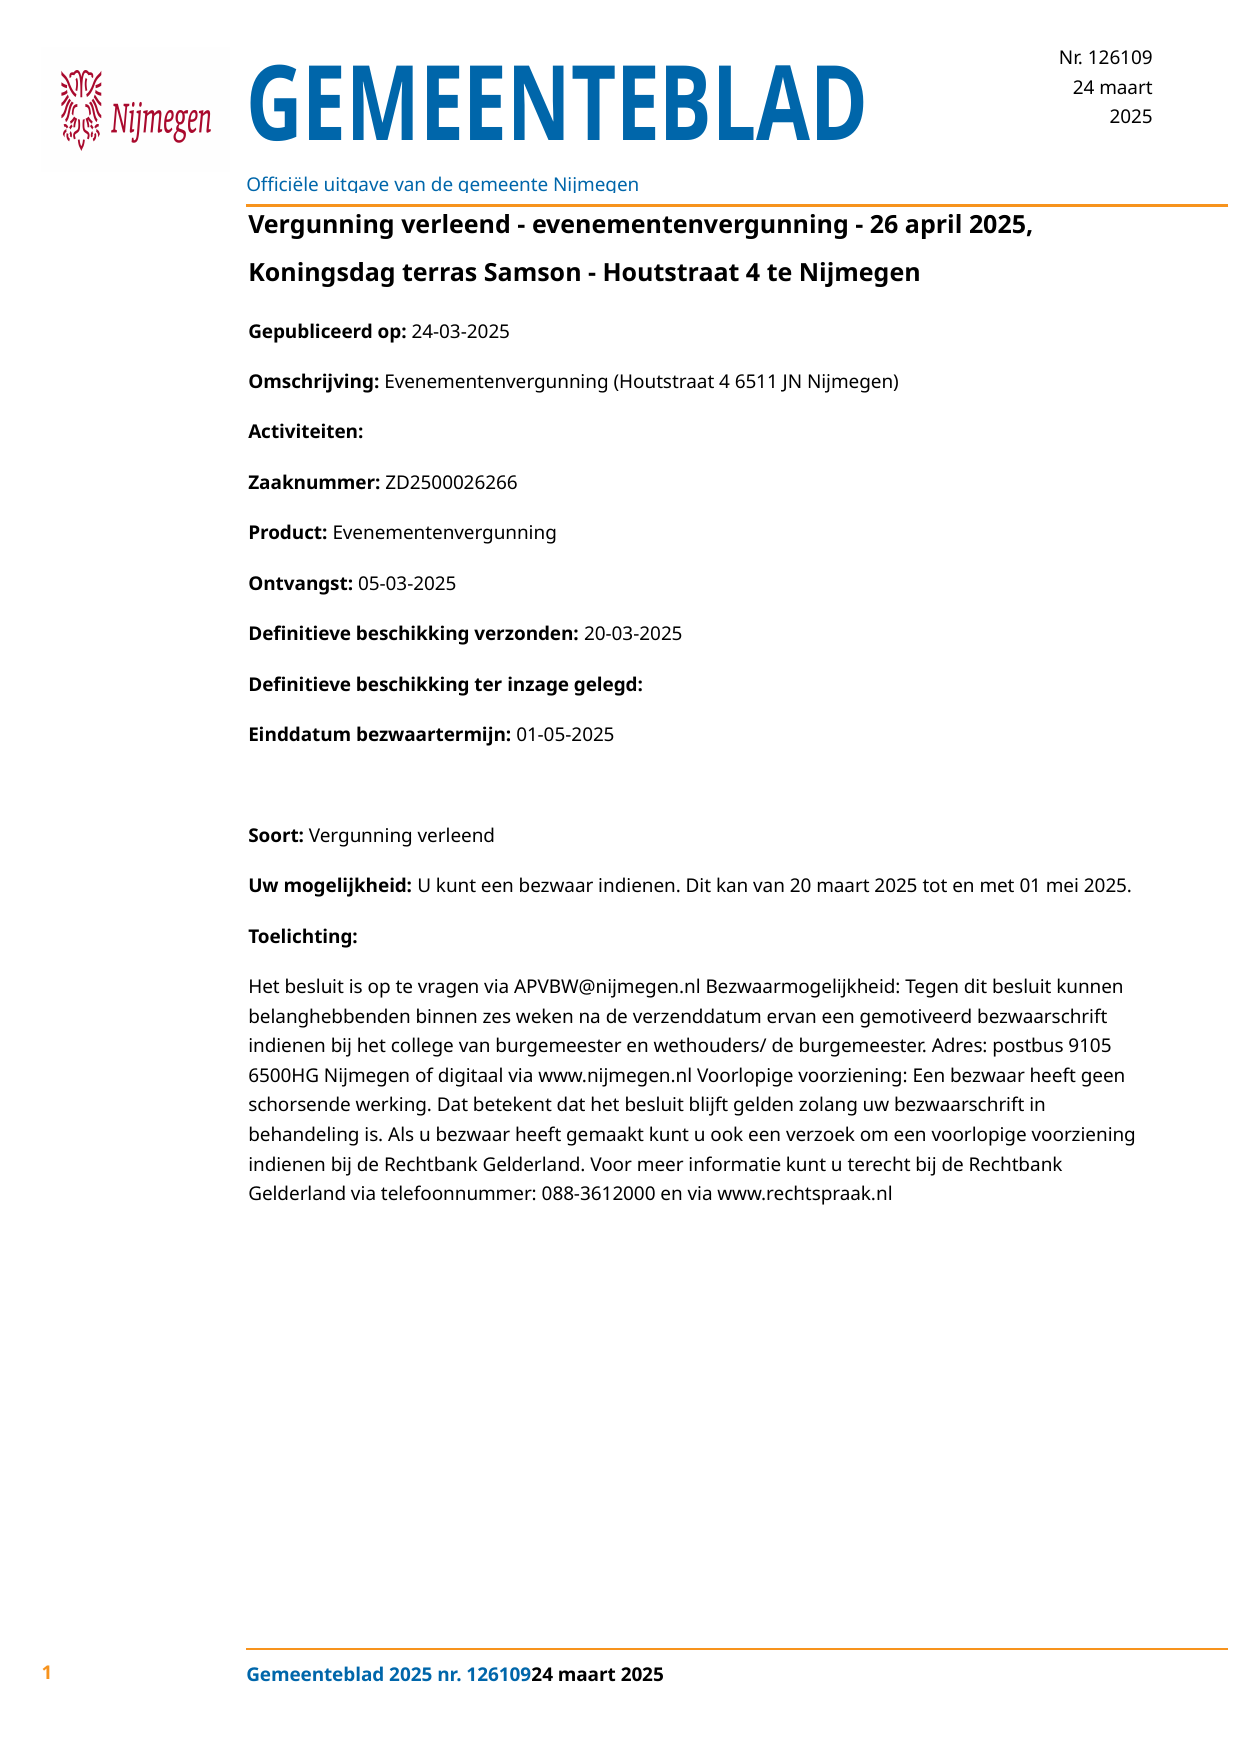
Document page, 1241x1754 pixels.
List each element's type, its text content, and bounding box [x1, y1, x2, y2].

text Definitieve beschikking verzonden: 20-03-2025 [248, 620, 1152, 646]
text Ontvangst: 05-03-2025 [248, 570, 1152, 596]
picture [41, 47, 231, 172]
text Het besluit is op te vragen via APVBW@nijmegen.nl Bezwaarmogelijkheid: Tegen dit besluit kunnen belanghebbenden binnen zes weken na de verzenddatum ervan een gemotiveerd bezwaarschrift indienen bij het college van burgemeester en wethouders/ de burgemeester. Adres: postbus 9105 6500HG Nijmegen of digitaal via www.nijmegen.nl Voorlopige voorziening: Een bezwaar heeft geen schorsende werking. Dat betekent dat het besluit blijft gelden zolang uw bezwaarschrift in behandeling is. Als u bezwaar heeft gemaakt kunt u ook een verzoek om een voorlopige voorziening indienen bij de Rechtbank Gelderland. Voor meer informatie kunt u terecht bij de Rechtbank Gelderland via telefoonnummer: 088-3612000 en via www.rechtspraak.nl [248, 973, 1152, 1206]
text Toelichting: [248, 923, 1152, 949]
text Einddatum bezwaartermijn: 01-05-2025 [248, 721, 1152, 747]
text Definitieve beschikking ter inzage gelegd: [248, 671, 1152, 697]
text Omschrijving: Evenementenvergunning (Houtstraat 4 6511 JN Nijmegen) [248, 368, 1152, 394]
text Uw mogelijkheid: U kunt een bezwaar indienen. Dit kan van 20 maart 2025 tot en met 01 mei 2025. [248, 872, 1152, 898]
text Soort: Vergunning verleend [248, 822, 1152, 848]
text Vergunning verleend - evenementenvergunning - 26 april 2025, Koningsdag terras Samson - Houtstraat 4 te Nijmegen [248, 207, 1152, 288]
text Zaaknummer: ZD2500026266 [248, 469, 1152, 495]
text Activiteiten: [248, 419, 1152, 444]
text Product: Evenementenvergunning [248, 519, 1152, 545]
text Gepubliceerd op: 24-03-2025 [248, 318, 1152, 344]
